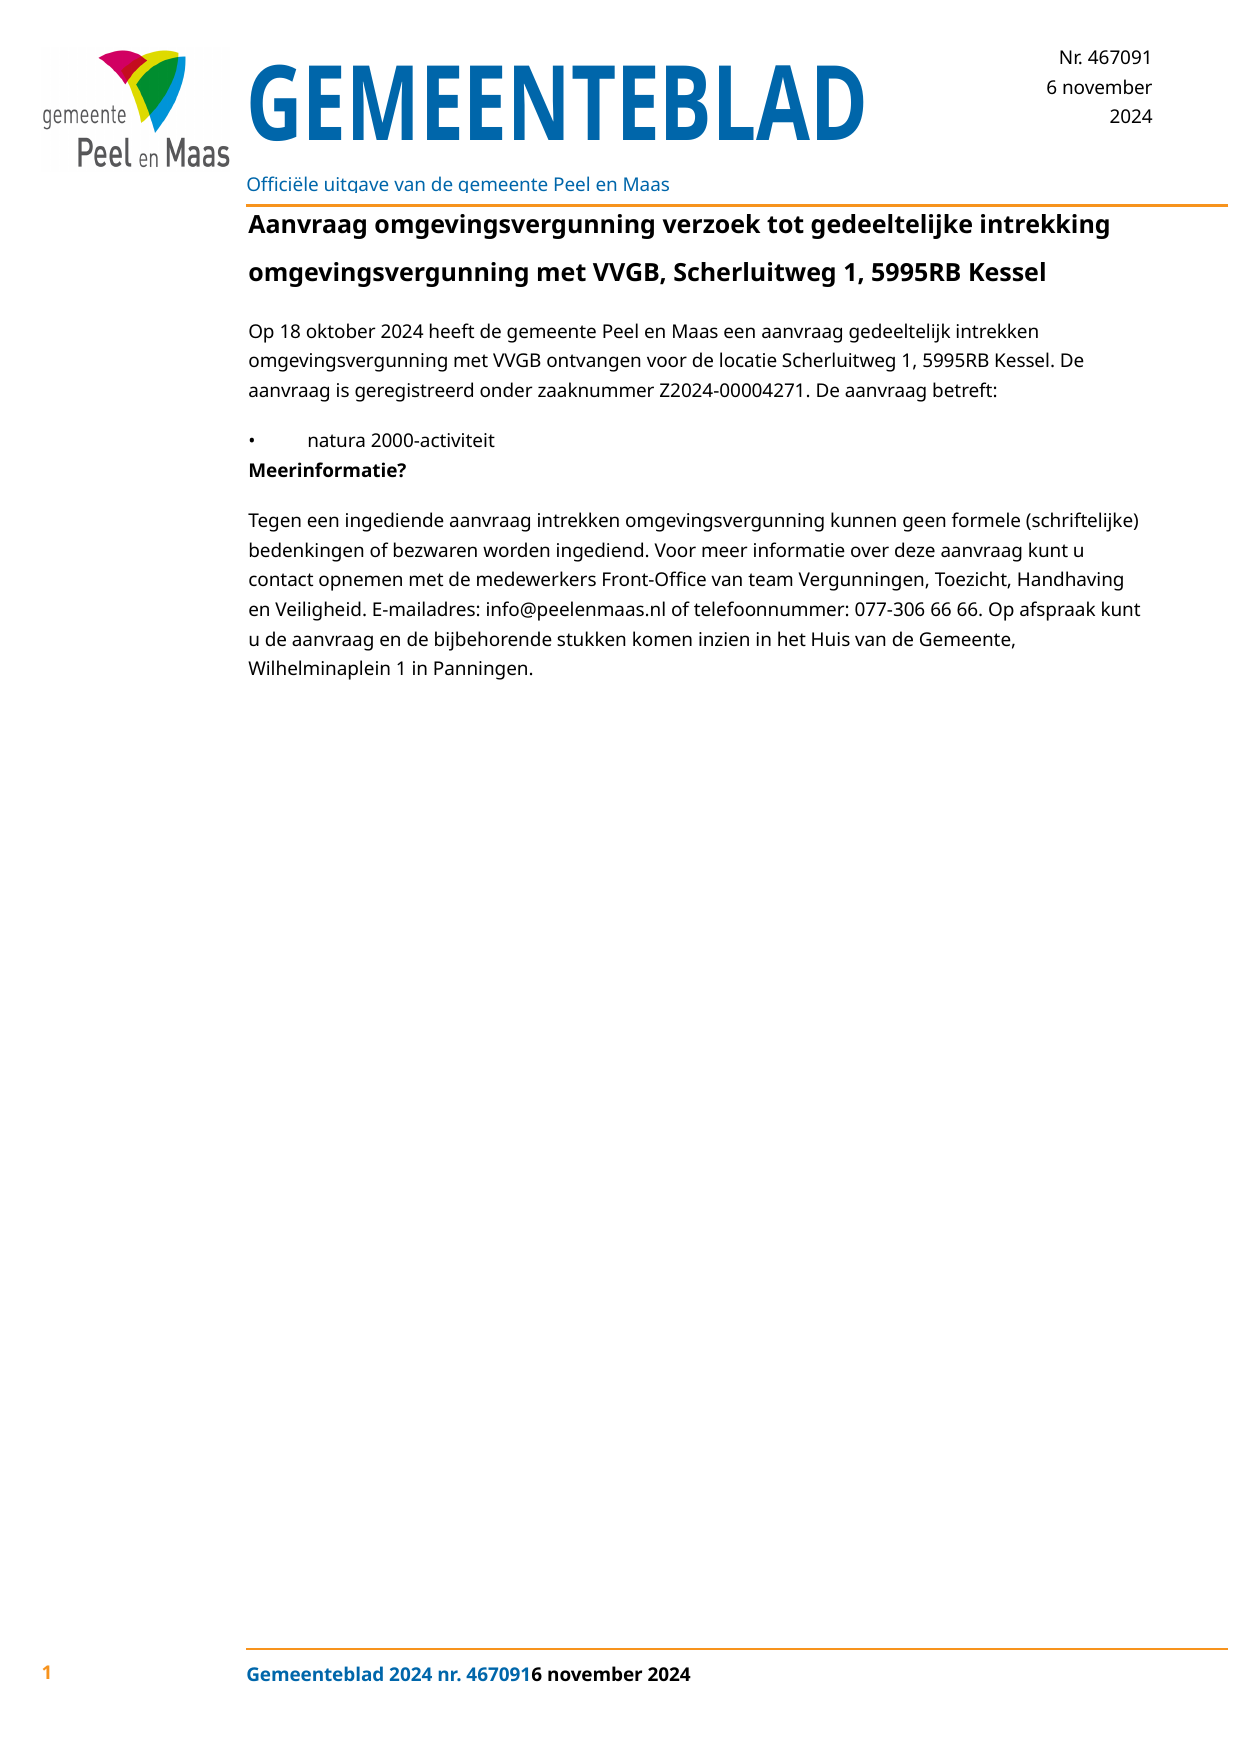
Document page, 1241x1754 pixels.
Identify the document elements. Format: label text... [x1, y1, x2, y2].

list natura 2000-activiteit [248, 427, 1152, 453]
text Meerinformatie? [248, 457, 1152, 483]
text Aanvraag omgevingsvergunning verzoek tot gedeeltelijke intrekking omgevingsvergunning met VVGB, Scherluitweg 1, 5995RB Kessel [248, 207, 1152, 288]
text Tegen een ingediende aanvraag intrekken omgevingsvergunning kunnen geen formele (schriftelijke) bedenkingen of bezwaren worden ingediend. Voor meer informatie over deze aanvraag kunt u contact opnemen met de medewerkers Front-Office van team Vergunningen, Toezicht, Handhaving en Veiligheid. E-mailadres: info@peelenmaas.nl of telefoonnummer: 077-306 66 66. Op afspraak kunt u de aanvraag en de bijbehorende stukken komen inzien in het Huis van de Gemeente, Wilhelminaplein 1 in Panningen. [248, 507, 1152, 681]
picture [41, 47, 231, 172]
text Op 18 oktober 2024 heeft de gemeente Peel en Maas een aanvraag gedeeltelijk intrekken omgevingsvergunning met VVGB ontvangen voor de locatie Scherluitweg 1, 5995RB Kessel. De aanvraag is geregistreerd onder zaaknummer Z2024-00004271. De aanvraag betreft: [248, 318, 1152, 403]
